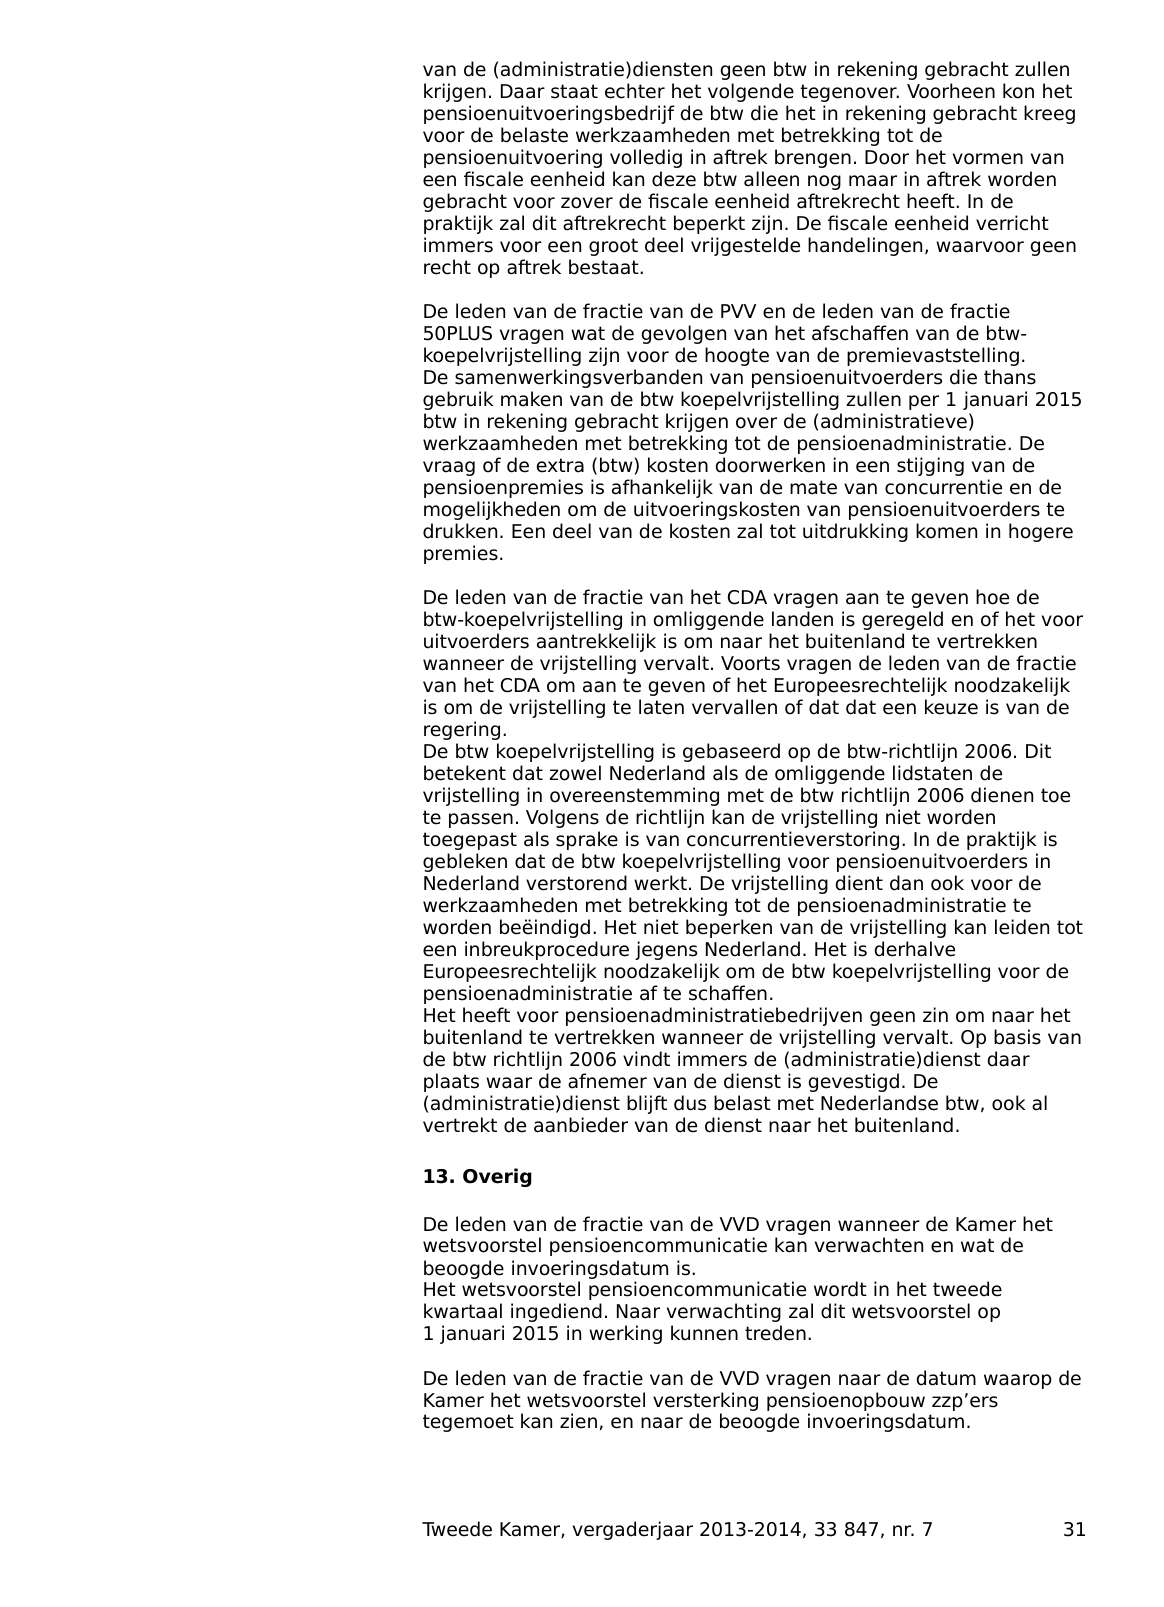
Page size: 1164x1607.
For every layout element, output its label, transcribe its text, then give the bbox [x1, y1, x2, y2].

text De leden van de fractie van de PVV en de leden van de fractie 50PLUS vragen wat de gevolgen van het afschaffen van de btw-koepelvrijstelling zijn voor de hoogte van de premievaststelling. [422, 301, 1087, 367]
text De btw koepelvrijstelling is gebaseerd op de btw-richtlijn 2006. Dit betekent dat zowel Nederland als de omliggende lidstaten de vrijstelling in overeenstemming met de btw richtlijn 2006 dienen toe te passen. Volgens de richtlijn kan de vrijstelling niet worden toegepast als sprake is van concurrentieverstoring. In de praktijk is gebleken dat de btw koepelvrijstelling voor pensioenuitvoerders in Nederland verstorend werkt. De vrijstelling dient dan ook voor de werkzaamheden met betrekking tot de pensioenadministratie te worden beëindigd. Het niet beperken van de vrijstelling kan leiden tot een inbreukprocedure jegens Nederland. Het is derhalve Europeesrechtelijk noodzakelijk om de btw koepelvrijstelling voor de pensioenadministratie af te schaffen. [422, 741, 1087, 1004]
text Het heeft voor pensioenadministratiebedrijven geen zin om naar het buitenland te vertrekken wanneer de vrijstelling vervalt. Op basis van de btw richtlijn 2006 vindt immers de (administratie)dienst daar plaats waar de afnemer van de dienst is gevestigd. De (administratie)dienst blijft dus belast met Nederlandse btw, ook al vertrekt de aanbieder van de dienst naar het buitenland. [422, 1004, 1087, 1136]
text Het wetsvoorstel pensioencommunicatie wordt in het tweede kwartaal ingediend. Naar verwachting zal dit wetsvoorstel op 1 januari 2015 in werking kunnen treden. [422, 1279, 1087, 1345]
text De samenwerkingsverbanden van pensioenuitvoerders die thans gebruik maken van de btw koepelvrijstelling zullen per 1 januari 2015 btw in rekening gebracht krijgen over de (administratieve) werkzaamheden met betrekking tot de pensioenadministratie. De vraag of de extra (btw) kosten doorwerken in een stijging van de pensioenpremies is afhankelijk van de mate van concurrentie en de mogelijkheden om de uitvoeringskosten van pensioenuitvoerders te drukken. Een deel van de kosten zal tot uitdrukking komen in hogere premies. [422, 367, 1087, 565]
text van de (administratie)diensten geen btw in rekening gebracht zullen krijgen. Daar staat echter het volgende tegenover. Voorheen kon het pensioenuitvoeringsbedrijf de btw die het in rekening gebracht kreeg voor de belaste werkzaamheden met betrekking tot de pensioenuitvoering volledig in aftrek brengen. Door het vormen van een fiscale eenheid kan deze btw alleen nog maar in aftrek worden gebracht voor zover de fiscale eenheid aftrekrecht heeft. In de praktijk zal dit aftrekrecht beperkt zijn. De fiscale eenheid verricht immers voor een groot deel vrijgestelde handelingen, waarvoor geen recht op aftrek bestaat. [422, 59, 1087, 279]
subtitle 13. Overig [422, 1166, 1087, 1188]
text De leden van de fractie van het CDA vragen aan te geven hoe de btw-koepelvrijstelling in omliggende landen is geregeld en of het voor uitvoerders aantrekkelijk is om naar het buitenland te vertrekken wanneer de vrijstelling vervalt. Voorts vragen de leden van de fractie van het CDA om aan te geven of het Europeesrechtelijk noodzakelijk is om de vrijstelling te laten vervallen of dat dat een keuze is van de regering. [422, 587, 1087, 741]
text De leden van de fractie van de VVD vragen naar de datum waarop de Kamer het wetsvoorstel versterking pensioenopbouw zzp’ers tegemoet kan zien, en naar de beoogde invoeringsdatum. [422, 1367, 1087, 1433]
text De leden van de fractie van de VVD vragen wanneer de Kamer het wetsvoorstel pensioencommunicatie kan verwachten en wat de beoogde invoeringsdatum is. [422, 1213, 1087, 1279]
